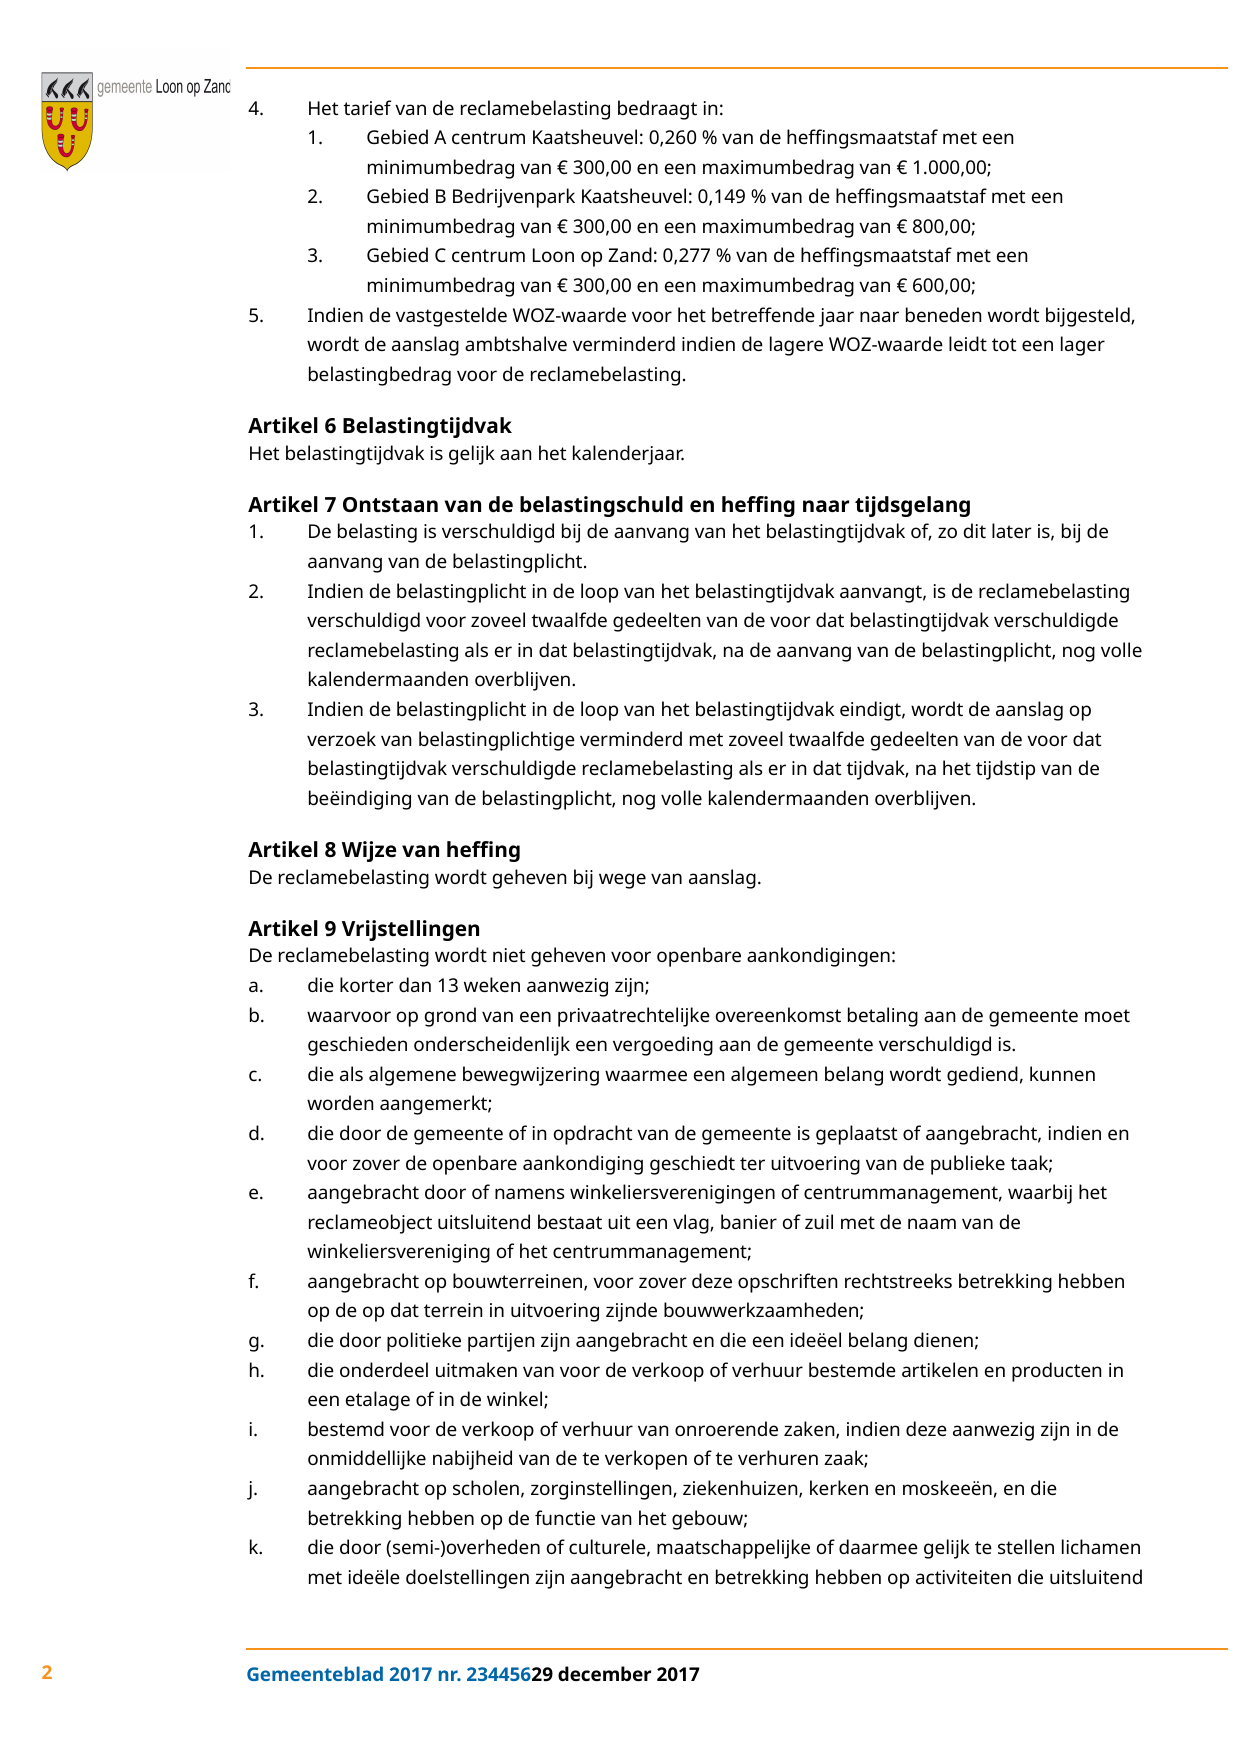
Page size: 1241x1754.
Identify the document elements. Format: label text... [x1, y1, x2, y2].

list Gebied A centrum Kaatsheuvel: 0,260 % van de heffingsmaatstaf met een minimumbedrag van € 300,00 en een maximumbedrag van € 1.000,00; [307, 124, 1152, 180]
list aangebracht op bouwterreinen, voor zover deze opschriften rechtstreeks betrekking hebben op de op dat terrein in uitvoering zijnde bouwwerkzaamheden; [248, 1268, 1152, 1323]
list die door politieke partijen zijn aangebracht en die een ideëel belang dienen; [248, 1327, 1152, 1353]
list die door (semi-)overheden of culturele, maatschappelijke of daarmee gelijk te stellen lichamen met ideële doelstellingen zijn aangebracht en betrekking hebben op activiteiten die uitsluitend [248, 1534, 1152, 1590]
list die als algemene bewegwijzering waarmee een algemeen belang wordt gediend, kunnen worden aangemerkt; [248, 1061, 1152, 1116]
list die door de gemeente of in opdracht van de gemeente is geplaatst of aangebracht, indien en voor zover de openbare aankondiging geschiedt ter uitvoering van de publieke taak; [248, 1120, 1152, 1176]
list aangebracht op scholen, zorginstellingen, ziekenhuizen, kerken en moskeeën, en die betrekking hebben op de functie van het gebouw; [248, 1475, 1152, 1531]
text Het belastingtijdvak is gelijk aan het kalenderjaar. [248, 440, 1152, 466]
list Het tarief van de reclamebelasting bedraagt in: [248, 95, 1152, 121]
text De reclamebelasting wordt geheven bij wege van aanslag. [248, 864, 1152, 889]
list Indien de vastgestelde WOZ-waarde voor het betreffende jaar naar beneden wordt bijgesteld, wordt de aanslag ambtshalve verminderd indien de lagere WOZ-waarde leidt tot een lager belastingbedrag voor de reclamebelasting. [248, 302, 1152, 387]
text Artikel 9 Vrijstellingen [248, 914, 1152, 943]
text Artikel 8 Wijze van heffing [248, 835, 1152, 864]
list die onderdeel uitmaken van voor de verkoop of verhuur bestemde artikelen en producten in een etalage of in de winkel; [248, 1357, 1152, 1412]
list Gebied C centrum Loon op Zand: 0,277 % van de heffingsmaatstaf met een minimumbedrag van € 300,00 en een maximumbedrag van € 600,00; [307, 243, 1152, 298]
text Artikel 7 Ontstaan van de belastingschuld en heffing naar tijdsgelang [248, 490, 1152, 519]
list die korter dan 13 weken aanwezig zijn; [248, 972, 1152, 998]
text De reclamebelasting wordt niet geheven voor openbare aankondigingen: [248, 943, 1152, 968]
list aangebracht door of namens winkeliersverenigingen of centrummanagement, waarbij het reclameobject uitsluitend bestaat uit een vlag, banier of zuil met de naam van de winkeliersvereniging of het centrummanagement; [248, 1179, 1152, 1264]
list waarvoor op grond van een privaatrechtelijke overeenkomst betaling aan de gemeente moet geschieden onderscheidenlijk een vergoeding aan de gemeente verschuldigd is. [248, 1002, 1152, 1057]
list Indien de belastingplicht in de loop van het belastingtijdvak aanvangt, is de reclamebelasting verschuldigd voor zoveel twaalfde gedeelten van de voor dat belastingtijdvak verschuldigde reclamebelasting als er in dat belastingtijdvak, na de aanvang van de belastingplicht, nog volle kalendermaanden overblijven. [248, 578, 1152, 692]
list Gebied B Bedrijvenpark Kaatsheuvel: 0,149 % van de heffingsmaatstaf met een minimumbedrag van € 300,00 en een maximumbedrag van € 800,00; [307, 183, 1152, 239]
list bestemd voor de verkoop of verhuur van onroerende zaken, indien deze aanwezig zijn in de onmiddellijke nabijheid van de te verkopen of te verhuren zaak; [248, 1416, 1152, 1471]
text Artikel 6 Belastingtijdvak [248, 411, 1152, 440]
list De belasting is verschuldigd bij de aanvang van het belastingtijdvak of, zo dit later is, bij de aanvang van de belastingplicht. [248, 519, 1152, 574]
list Indien de belastingplicht in de loop van het belastingtijdvak eindigt, wordt de aanslag op verzoek van belastingplichtige verminderd met zoveel twaalfde gedeelten van de voor dat belastingtijdvak verschuldigde reclamebelasting als er in dat tijdvak, na het tijdstip van de beëindiging van de belastingplicht, nog volle kalendermaanden overblijven. [248, 696, 1152, 811]
picture [41, 47, 231, 172]
